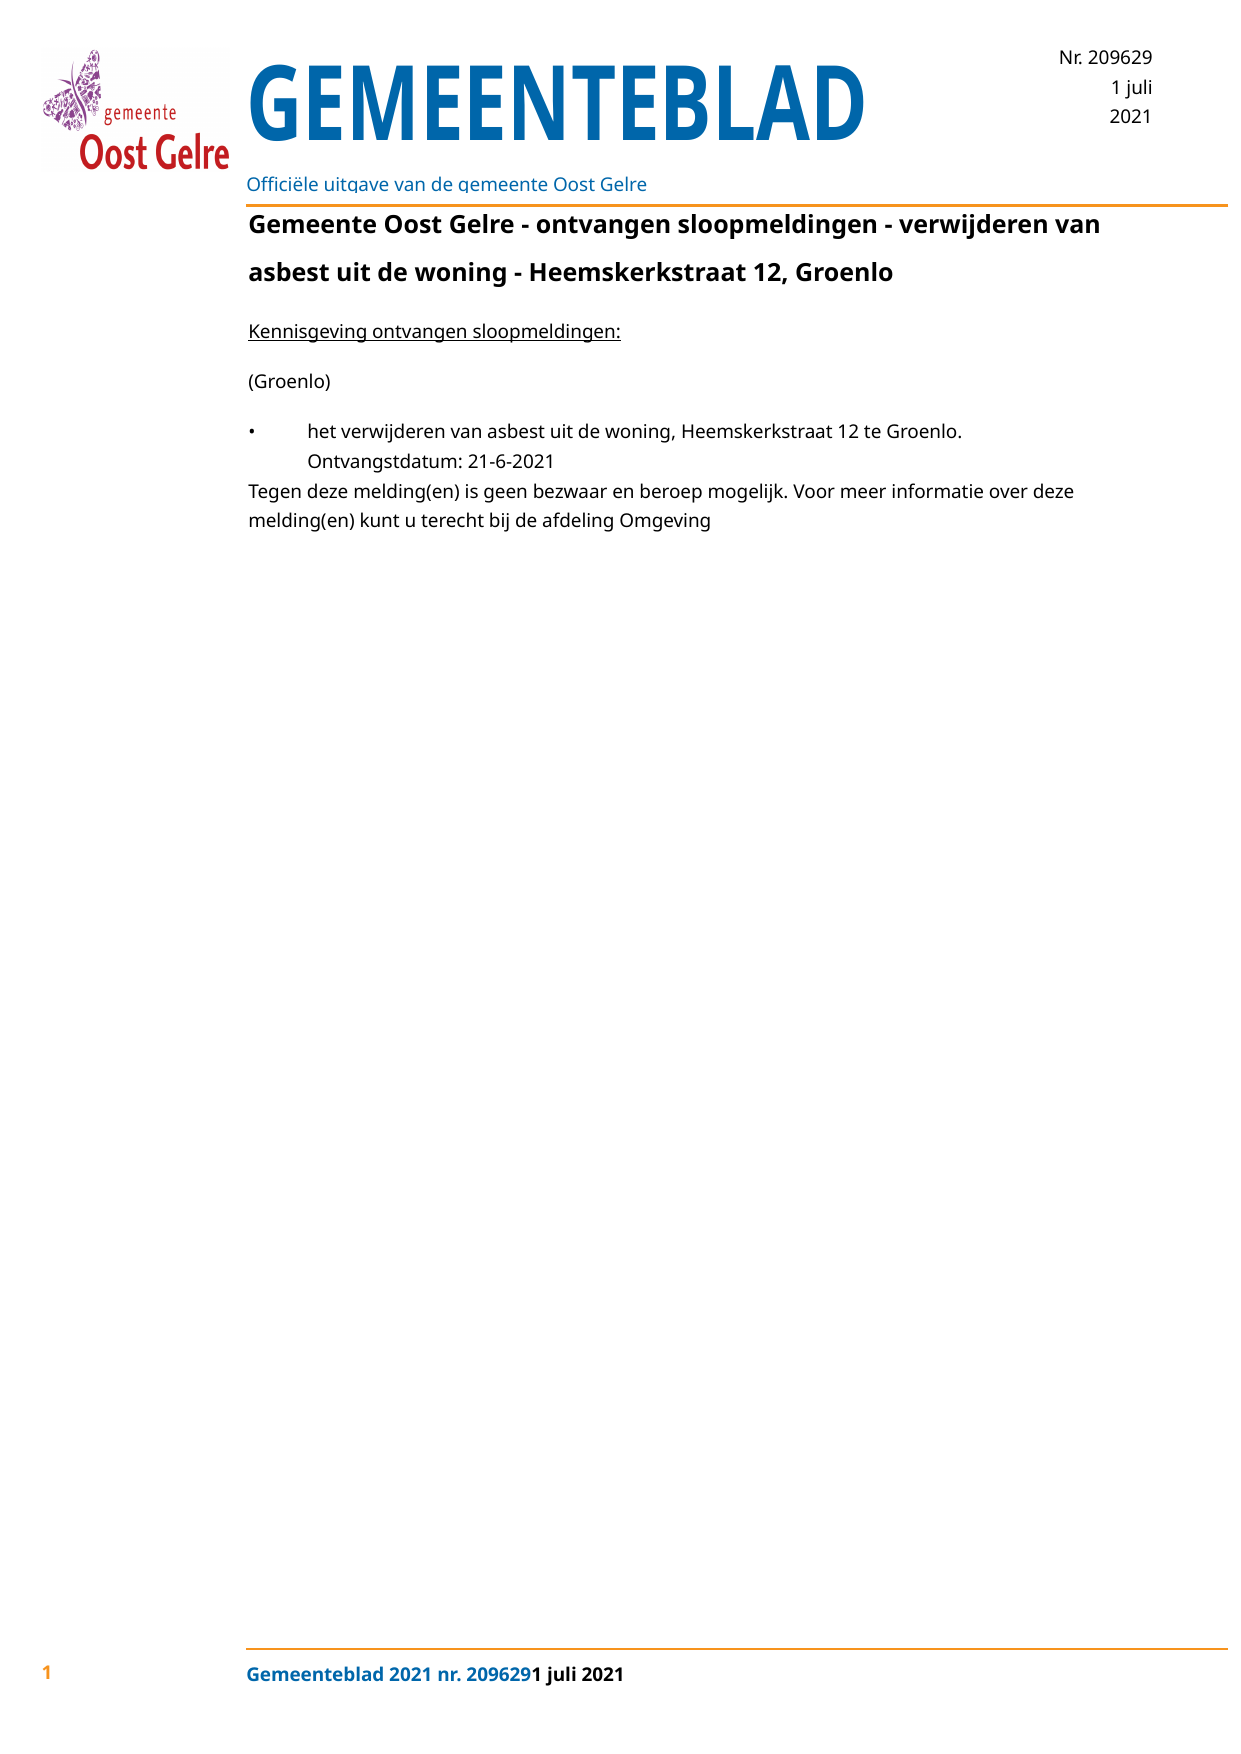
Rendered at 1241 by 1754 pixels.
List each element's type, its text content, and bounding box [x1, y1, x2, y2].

list het verwijderen van asbest uit de woning, Heemskerkstraat 12 te Groenlo. [248, 419, 1152, 444]
text (Groenlo) [248, 368, 1152, 394]
picture [41, 47, 231, 172]
text Tegen deze melding(en) is geen bezwaar en beroep mogelijk. Voor meer informatie over deze melding(en) kunt u terecht bij de afdeling Omgeving [248, 478, 1152, 533]
text Gemeente Oost Gelre - ontvangen sloopmeldingen - verwijderen van asbest uit de woning - Heemskerkstraat 12, Groenlo [248, 207, 1152, 288]
list Ontvangstdatum: 21-6-2021 [248, 448, 1152, 474]
text Kennisgeving ontvangen sloopmeldingen: [248, 318, 1152, 344]
